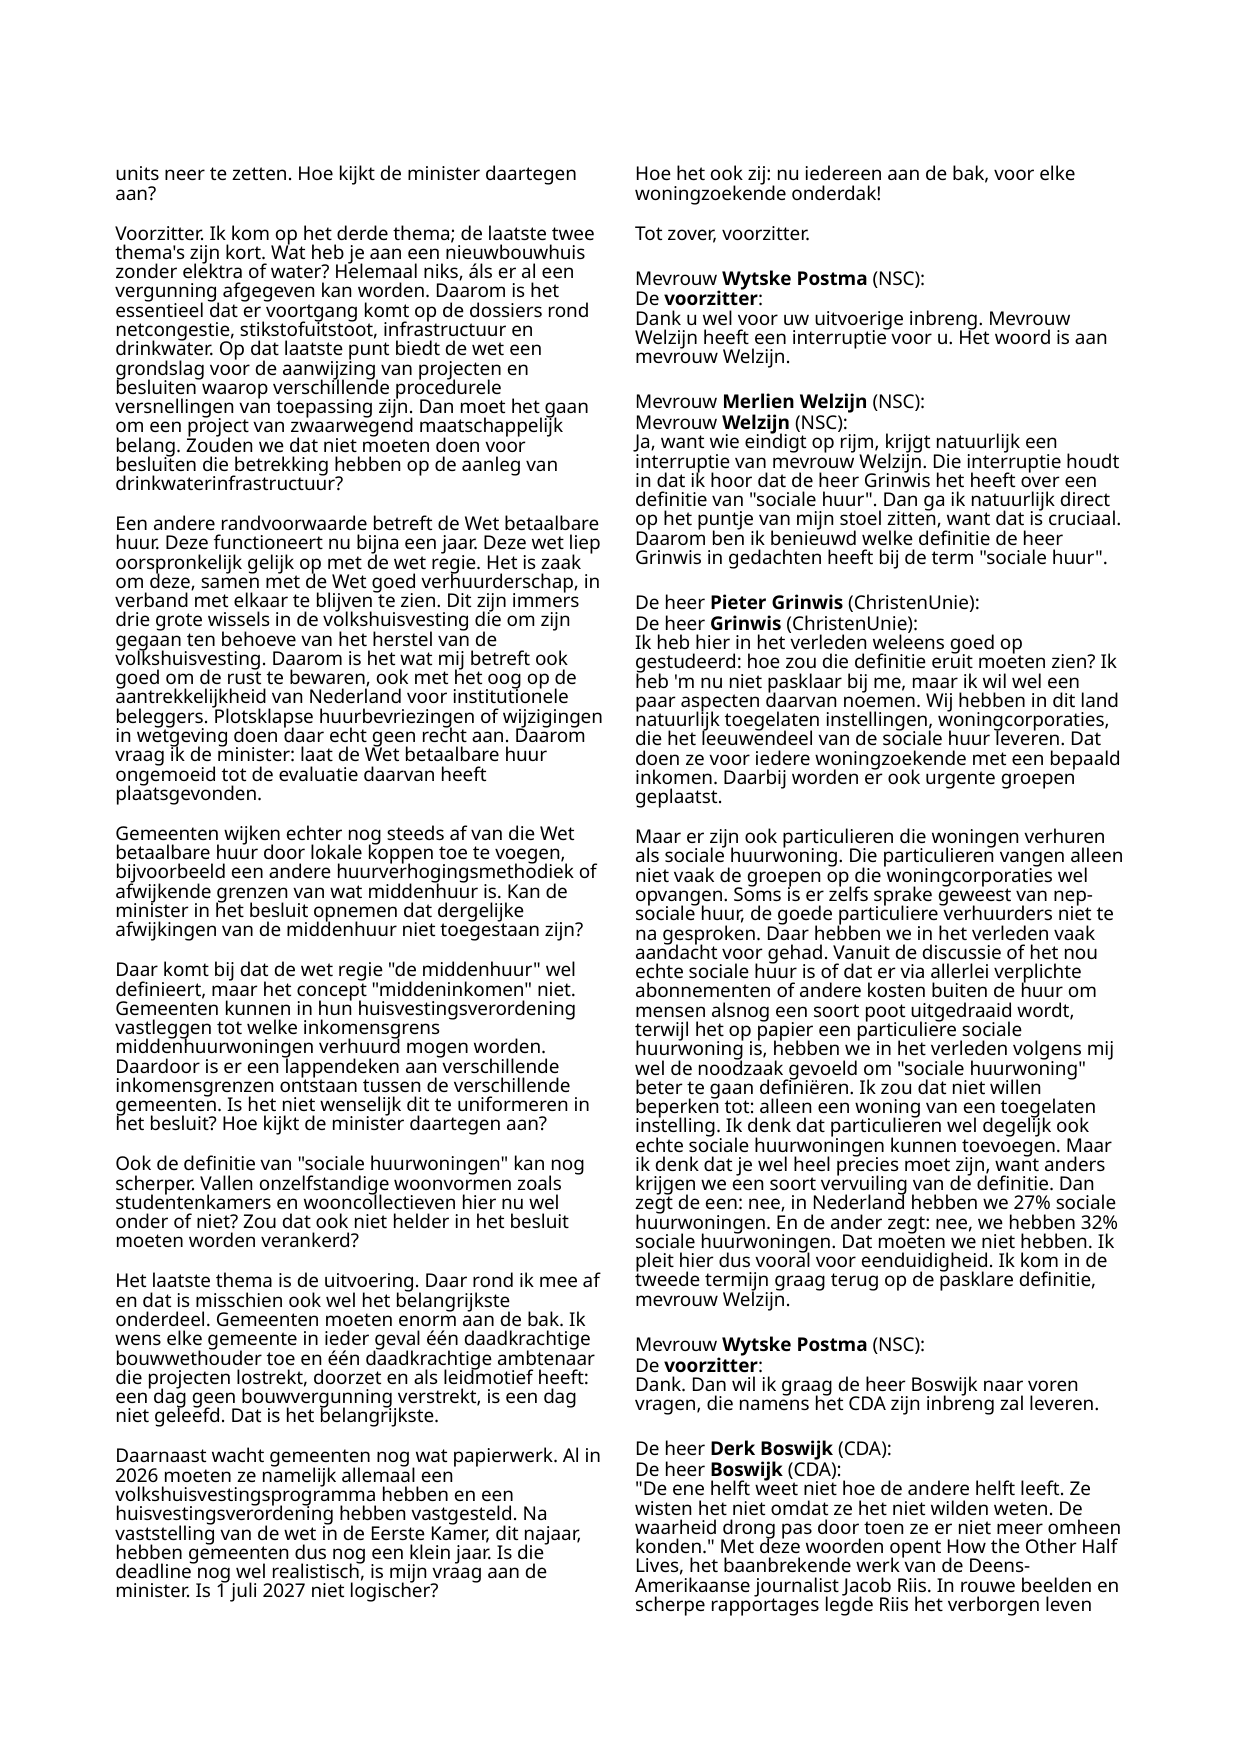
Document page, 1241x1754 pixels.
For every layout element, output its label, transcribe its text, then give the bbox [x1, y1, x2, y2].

text Dank u wel voor uw uitvoerige inbreng. Mevrouw Welzijn heeft een interruptie voor u. Het woord is aan mevrouw Welzijn. [635, 310, 1125, 367]
text Een andere randvoorwaarde betreft de Wet betaalbare huur. Deze functioneert nu bijna een jaar. Deze wet liep oorspronkelijk gelijk op met de wet regie. Het is zaak om deze, samen met de Wet goed verhuurderschap, in verband met elkaar te blijven te zien. Dit zijn immers drie grote wissels in de volkshuisvesting die om zijn gegaan ten behoeve van het herstel van de volkshuisvesting. Daarom is het wat mij betreft ook goed om de rust te bewaren, ook met het oog op de aantrekkelijkheid van Nederland voor institutionele beleggers. Plotsklapse huurbevriezingen of wijzigingen in wetgeving doen daar echt geen recht aan. Daarom vraag ik de minister: laat de Wet betaalbare huur ongemoeid tot de evaluatie daarvan heeft plaatsgevonden. [115, 515, 605, 804]
text Voorzitter. Ik kom op het derde thema; de laatste twee thema's zijn kort. Wat heb je aan een nieuwbouwhuis zonder elektra of water? Helemaal niks, áls er al een vergunning afgegeven kan worden. Daarom is het essentieel dat er voortgang komt op de dossiers rond netcongestie, stikstofuitstoot, infrastructuur en drinkwater. Op dat laatste punt biedt de wet een grondslag voor de aanwijzing van projecten en besluiten waarop verschillende procedurele versnellingen van toepassing zijn. Dan moet het gaan om een project van zwaarwegend maatschappelijk belang. Zouden we dat niet moeten doen voor besluiten die betrekking hebben op de aanleg van drinkwaterinfrastructuur? [115, 224, 605, 494]
text Mevrouw Welzijn (NSC): [635, 414, 1125, 433]
text De heer Boswijk (CDA): [635, 1461, 1125, 1480]
text De heer Grinwis (ChristenUnie): [635, 615, 1125, 634]
text Daar komt bij dat de wet regie "de middenhuur" wel definieert, maar het concept "middeninkomen" niet. Gemeenten kunnen in hun huisvestingsverordening vastleggen tot welke inkomensgrens middenhuurwoningen verhuurd mogen worden. Daardoor is er een lappendeken aan verschillende inkomensgrenzen ontstaan tussen de verschillende gemeenten. Is het niet wenselijk dit te uniformeren in het besluit? Hoe kijkt de minister daartegen aan? [115, 961, 605, 1135]
text Mevrouw Wytske Postma (NSC): [635, 265, 1125, 290]
text De voorzitter: [635, 1357, 1125, 1376]
text Mevrouw Merlien Welzijn (NSC): [635, 388, 1125, 414]
text Het laatste thema is de uitvoering. Daar rond ik mee af en dat is misschien ook wel het belangrijkste onderdeel. Gemeenten moeten enorm aan de bak. Ik wens elke gemeente in ieder geval één daadkrachtige bouwwethouder toe en één daadkrachtige ambtenaar die projecten lostrekt, doorzet en als leidmotief heeft: een dag geen bouwvergunning verstrekt, is een dag niet geleefd. Dat is het belangrijkste. [115, 1272, 605, 1427]
text Mevrouw Wytske Postma (NSC): [635, 1331, 1125, 1357]
text Daarnaast wacht gemeenten nog wat papierwerk. Al in 2026 moeten ze namelijk allemaal een volkshuisvestingsprogramma hebben en een huisvestingsverordening hebben vastgesteld. Na vaststelling van de wet in de Eerste Kamer, dit najaar, hebben gemeenten dus nog een klein jaar. Is die deadline nog wel realistisch, is mijn vraag aan de minister. Is 1 juli 2027 niet logischer? [115, 1447, 605, 1602]
text "De ene helft weet niet hoe de andere helft leeft. Ze wisten het niet omdat ze het niet wilden weten. De waarheid drong pas door toen ze er niet meer omheen konden." Met deze woorden opent How the Other Half Lives, het baanbrekende werk van de Deens-Amerikaanse journalist Jacob Riis. In rouwe beelden en scherpe rapportages legde Riis het verborgen leven [635, 1480, 1125, 1615]
text Gemeenten wijken echter nog steeds af van die Wet betaalbare huur door lokale koppen toe te voegen, bijvoorbeeld een andere huurverhogingsmethodiek of afwijkende grenzen van wat middenhuur is. Kan de minister in het besluit opnemen dat dergelijke afwijkingen van de middenhuur niet toegestaan zijn? [115, 825, 605, 941]
text De heer Derk Boswijk (CDA): [635, 1435, 1125, 1461]
text Ja, want wie eindigt op rijm, krijgt natuurlijk een interruptie van mevrouw Welzijn. Die interruptie houdt in dat ik hoor dat de heer Grinwis het heeft over een definitie van "sociale huur". Dan ga ik natuurlijk direct op het puntje van mijn stoel zitten, want dat is cruciaal. Daarom ben ik benieuwd welke definitie de heer Grinwis in gedachten heeft bij de term "sociale huur". [635, 433, 1125, 568]
text Dank. Dan wil ik graag de heer Boswijk naar voren vragen, die namens het CDA zijn inbreng zal leveren. [635, 1376, 1125, 1414]
text Tot zover, voorzitter. [635, 224, 1125, 244]
text De voorzitter: [635, 290, 1125, 310]
text Maar er zijn ook particulieren die woningen verhuren als sociale huurwoning. Die particulieren vangen alleen niet vaak de groepen op die woningcorporaties wel opvangen. Soms is er zelfs sprake geweest van nep-sociale huur, de goede particuliere verhuurders niet te na gesproken. Daar hebben we in het verleden vaak aandacht voor gehad. Vanuit de discussie of het nou echte sociale huur is of dat er via allerlei verplichte abonnementen of andere kosten buiten de huur om mensen alsnog een soort poot uitgedraaid wordt, terwijl het op papier een particuliere sociale huurwoning is, hebben we in het verleden volgens mij wel de noodzaak gevoeld om "sociale huurwoning" beter te gaan definiëren. Ik zou dat niet willen beperken tot: alleen een woning van een toegelaten instelling. Ik denk dat particulieren wel degelijk ook echte sociale huurwoningen kunnen toevoegen. Maar ik denk dat je wel heel precies moet zijn, want anders krijgen we een soort vervuiling van de definitie. Dan zegt de een: nee, in Nederland hebben we 27% sociale huurwoningen. En de ander zegt: nee, we hebben 32% sociale huurwoningen. Dat moeten we niet hebben. Ik pleit hier dus vooral voor eenduidigheid. Ik kom in de tweede termijn graag terug op de pasklare definitie, mevrouw Welzijn. [635, 828, 1125, 1310]
text Ik heb hier in het verleden weleens goed op gestudeerd: hoe zou die definitie eruit moeten zien? Ik heb 'm nu niet pasklaar bij me, maar ik wil wel een paar aspecten daarvan noemen. Wij hebben in dit land natuurlijk toegelaten instellingen, woningcorporaties, die het leeuwendeel van de sociale huur leveren. Dat doen ze voor iedere woningzoekende met een bepaald inkomen. Daarbij worden er ook urgente groepen geplaatst. [635, 634, 1125, 807]
text De heer Pieter Grinwis (ChristenUnie): [635, 589, 1125, 615]
text Ook de definitie van "sociale huurwoningen" kan nog scherper. Vallen onzelfstandige woonvormen zoals studentenkamers en wooncollectieven hier nu wel onder of niet? Zou dat ook niet helder in het besluit moeten worden verankerd? [115, 1155, 605, 1252]
text units neer te zetten. Hoe kijkt de minister daartegen aan? [115, 165, 605, 204]
text Hoe het ook zij: nu iedereen aan de bak, voor elke woningzoekende onderdak! [635, 165, 1125, 204]
